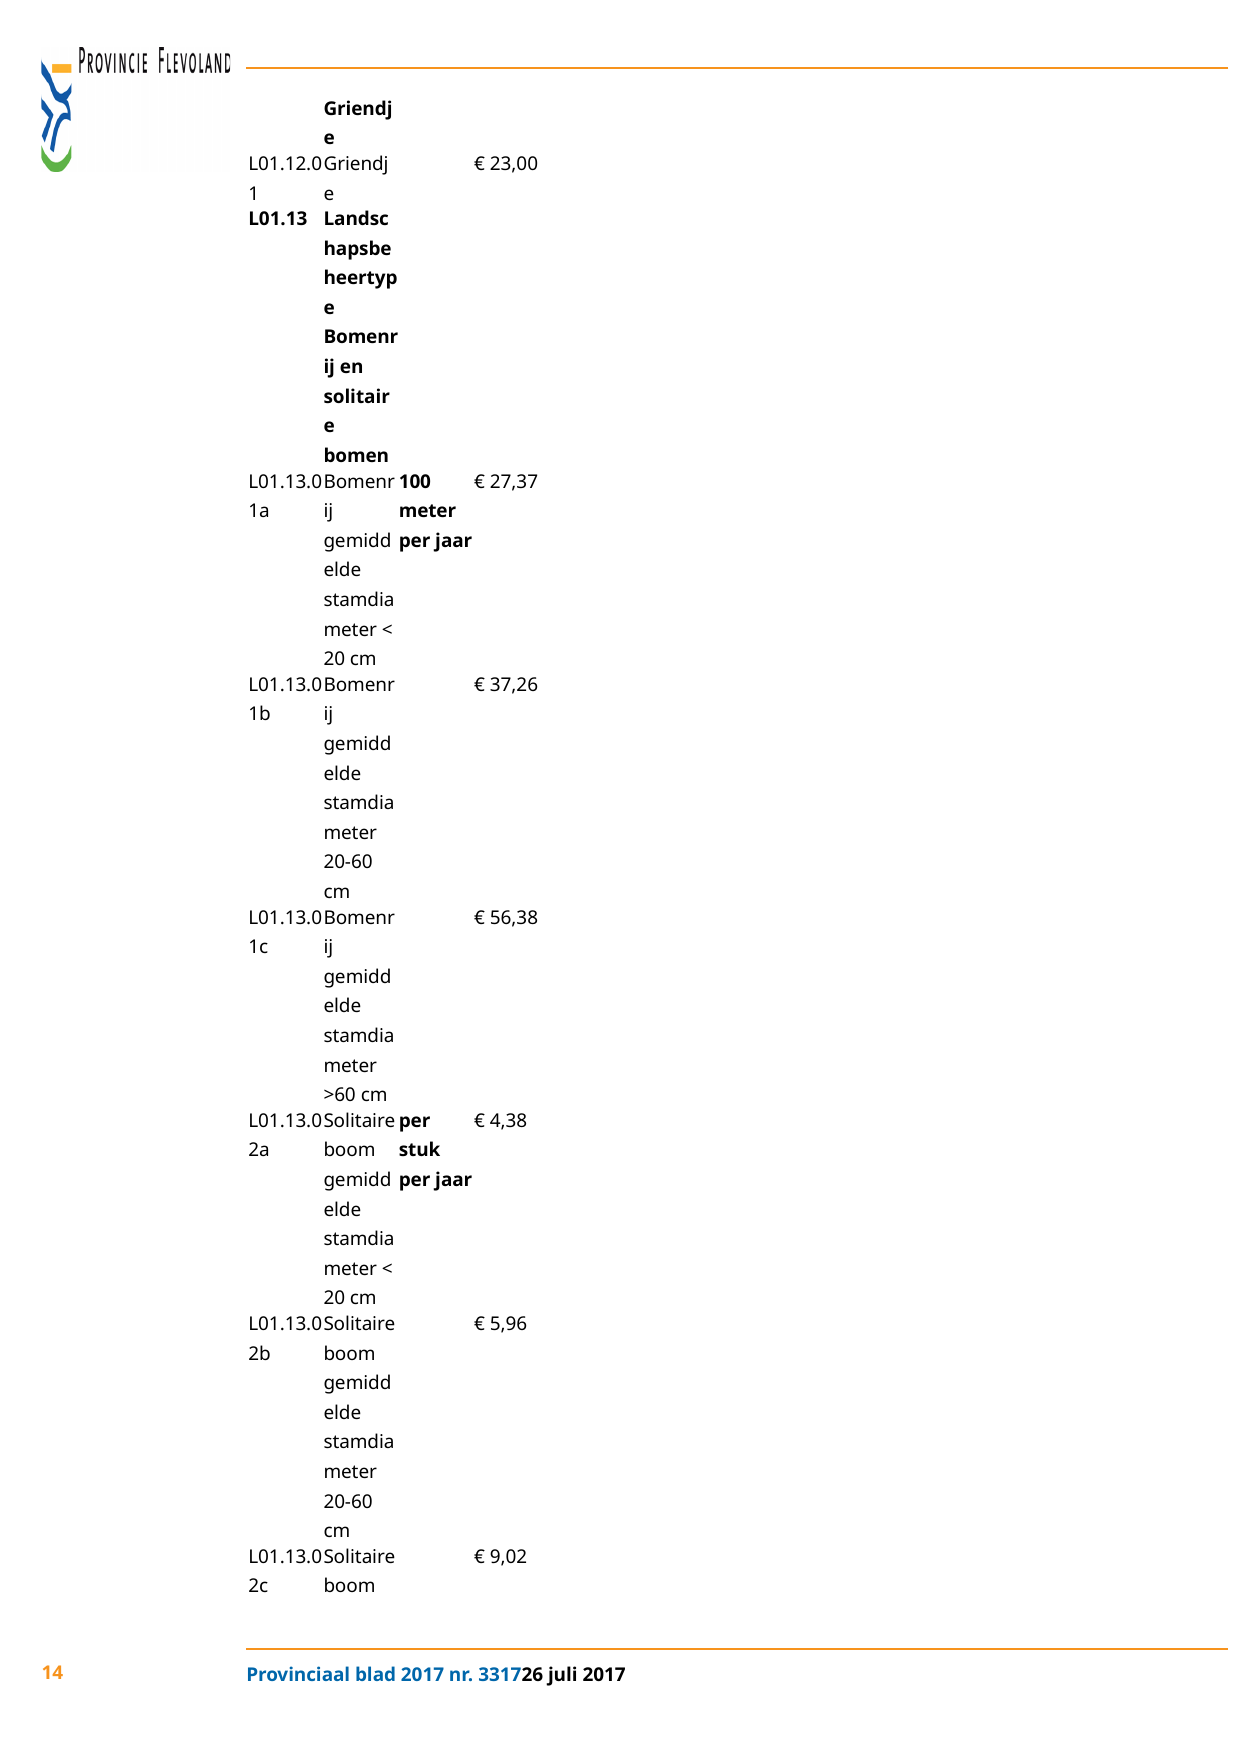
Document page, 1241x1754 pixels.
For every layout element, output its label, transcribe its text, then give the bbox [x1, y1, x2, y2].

table_cell 100 meter per jaar [399, 468, 474, 671]
table_cell L01.13.02b [248, 1310, 323, 1543]
table_cell € 5,96 [474, 1310, 549, 1543]
table_cell Bomenrij gemiddelde stamdiameter < 20 cm [323, 468, 398, 671]
table_cell L01.12.01 [248, 150, 323, 205]
table_cell € 27,37 [474, 468, 549, 671]
table_cell Solitaire boom gemiddelde stamdiameter < 20 cm [323, 1107, 398, 1310]
table_cell [399, 1310, 474, 1543]
table_cell Landschapsbeheertype Bomenrij en solitaire bomen [323, 205, 398, 468]
table_cell Bomenrij gemiddelde stamdiameter >60 cm [323, 904, 398, 1107]
table_cell L01.13.01c [248, 904, 323, 1107]
table_cell € 37,26 [474, 671, 549, 904]
table_cell [474, 95, 549, 150]
table_cell [399, 1543, 474, 1598]
table_cell L01.13.01b [248, 671, 323, 904]
picture [41, 47, 231, 172]
table_cell Bomenrij gemiddelde stamdiameter 20-60 cm [323, 671, 398, 904]
table_cell L01.13 [248, 205, 323, 468]
table_cell € 23,00 [474, 150, 549, 205]
table_cell per stuk per jaar [399, 1107, 474, 1310]
table_cell [474, 205, 549, 468]
table_cell Solitaire boom gemiddelde stamdiameter 20-60 cm [323, 1310, 398, 1543]
table_cell [399, 904, 474, 1107]
table_cell € 4,38 [474, 1107, 549, 1310]
table_cell Griendje [323, 95, 398, 150]
table_cell L01.13.02c [248, 1543, 323, 1598]
table_cell L01.13.02a [248, 1107, 323, 1310]
table_cell Griendje [323, 150, 398, 205]
table_cell [399, 205, 474, 468]
table_cell L01.13.01a [248, 468, 323, 671]
table_cell [399, 150, 474, 205]
table_cell [399, 95, 474, 150]
table_cell [399, 671, 474, 904]
table_cell € 9,02 [474, 1543, 549, 1598]
table_cell [248, 95, 323, 150]
table_cell € 56,38 [474, 904, 549, 1107]
table_cell Solitaire boom [323, 1543, 398, 1598]
